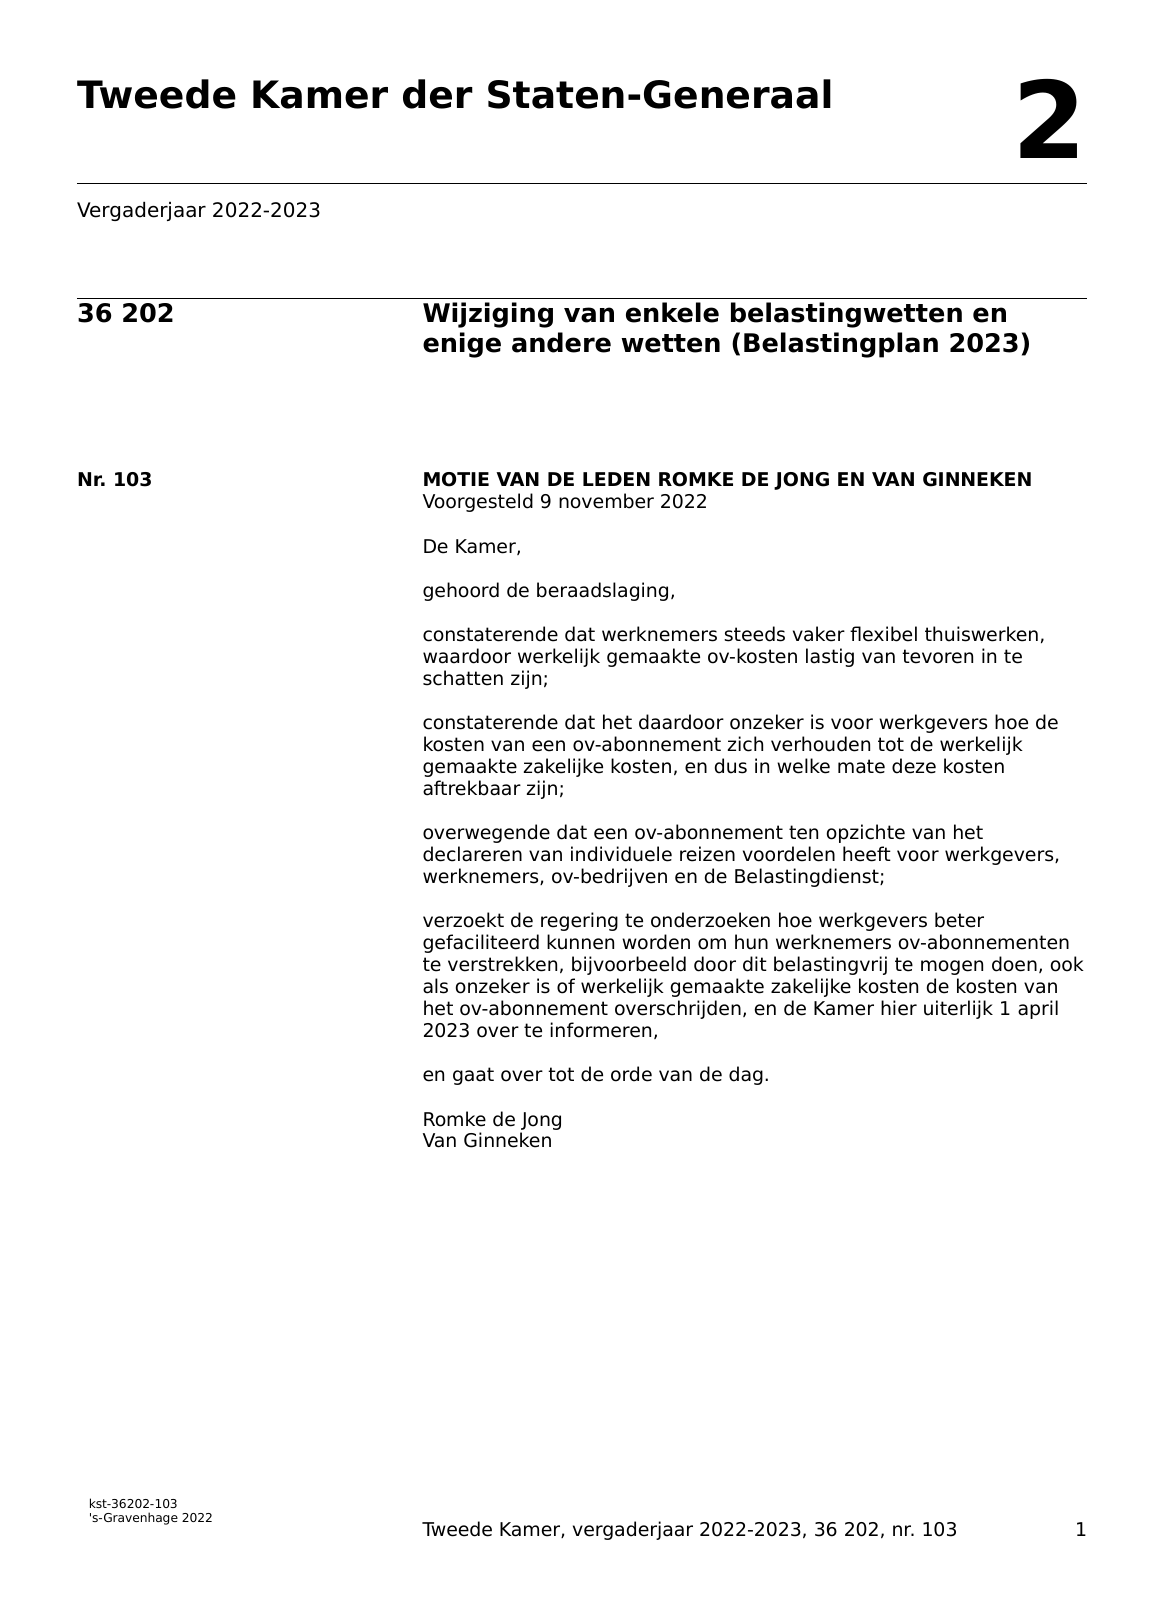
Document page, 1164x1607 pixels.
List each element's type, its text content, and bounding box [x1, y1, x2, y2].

text constaterende dat werknemers steeds vaker flexibel thuiswerken, waardoor werkelijk gemaakte ov-kosten lastig van tevoren in te schatten zijn; [422, 624, 1087, 690]
text constaterende dat het daardoor onzeker is voor werkgevers hoe de kosten van een ov-abonnement zich verhouden tot de werkelijk gemaakte zakelijke kosten, en dus in welke mate deze kosten aftrekbaar zijn; [422, 712, 1087, 800]
table_header Tweede Kamer der Staten-Generaal [77, 59, 886, 183]
text verzoekt de regering te onderzoeken hoe werkgevers beter gefaciliteerd kunnen worden om hun werknemers ov-abonnementen te verstrekken, bijvoorbeeld door dit belastingvrij te mogen doen, ook als onzeker is of werkelijk gemaakte zakelijke kosten de kosten van het ov-abonnement overschrijden, en de Kamer hier uiterlijk 1 april 2023 over te informeren, [422, 910, 1087, 1042]
text gehoord de beraadslaging, [422, 580, 1087, 602]
text Romke de Jong [422, 1108, 1087, 1130]
text kst-36202-103 [88, 1497, 323, 1511]
table_cell Vergaderjaar 2022-2023 [77, 184, 1087, 298]
text De Kamer, [422, 536, 1087, 557]
text Van Ginneken [422, 1130, 1087, 1152]
text 's-Gravenhage 2022 [88, 1511, 323, 1525]
text overwegende dat een ov-abonnement ten opzichte van het declareren van individuele reizen voordelen heeft voor werkgevers, werknemers, ov-bedrijven en de Belastingdienst; [422, 822, 1087, 888]
text en gaat over tot de orde van de dag. [422, 1064, 1087, 1086]
subtitle 36 202 Wijziging van enkele belastingwetten en enige andere wetten (Belastingplan 2023) [77, 299, 1087, 358]
table_header 2 [886, 59, 1087, 183]
text Voorgesteld 9 november 2022 [422, 491, 1087, 513]
subtitle Nr. 103 MOTIE VAN DE LEDEN ROMKE DE JONG EN VAN GINNEKEN [77, 469, 1087, 491]
